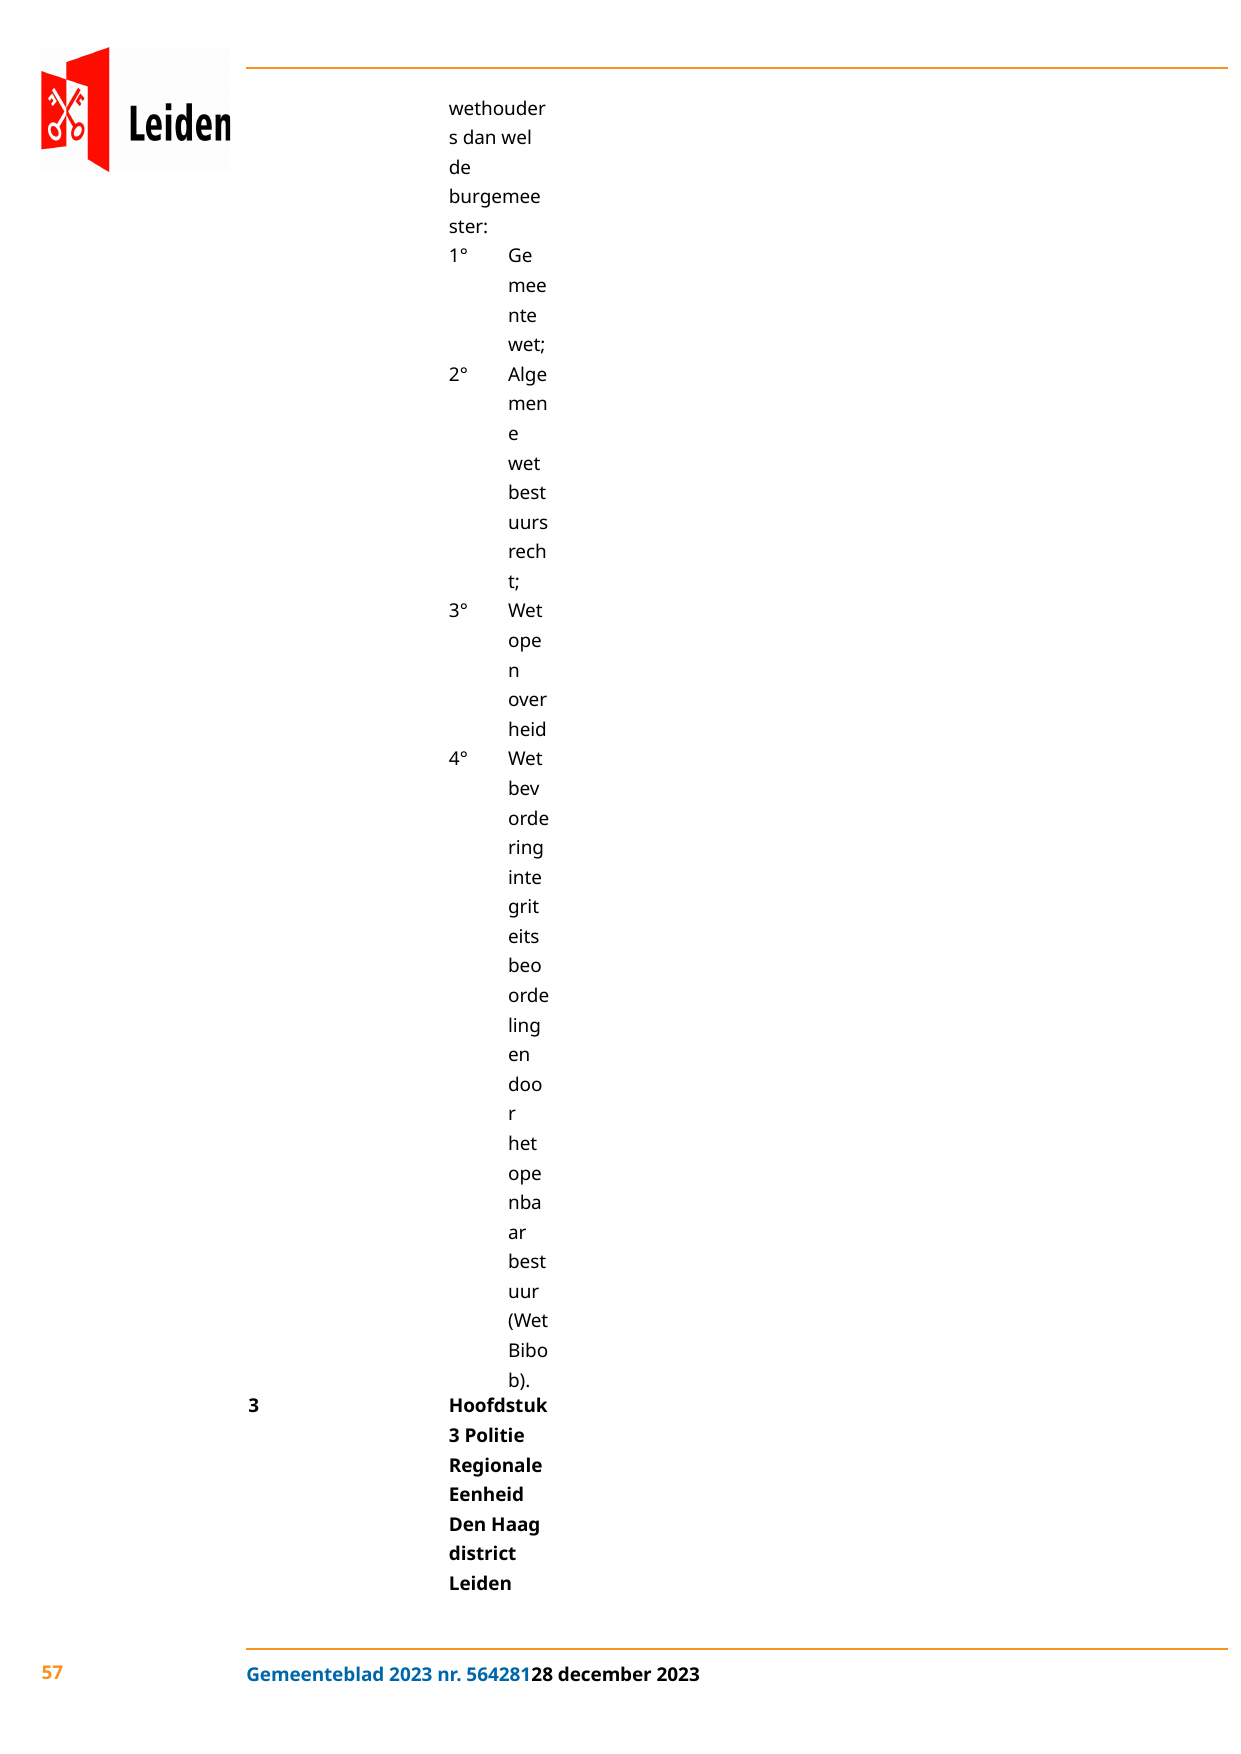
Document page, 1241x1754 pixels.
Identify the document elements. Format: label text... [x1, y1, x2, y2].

table_cell 3 [248, 1393, 348, 1596]
table_cell [348, 1393, 449, 1596]
table_cell [650, 95, 750, 1393]
table_cell wethouders dan wel de burgemeester: Gemeentewet; Algemene wet bestuursrecht; Wet open overheid Wet bevordering integriteitsbeoordelingen door het openbaar bestuur (Wet Bibob). [449, 95, 549, 1393]
table_cell Hoofdstuk 3 Politie Regionale Eenheid Den Haag district Leiden [449, 1393, 549, 1596]
table_cell [750, 95, 850, 1393]
picture [41, 47, 231, 172]
table_cell [650, 1393, 750, 1596]
table_cell [549, 1393, 649, 1596]
table_cell [951, 1393, 1051, 1596]
table_cell [549, 95, 649, 1393]
table_cell [1051, 95, 1152, 1393]
table_cell [750, 1393, 850, 1596]
table_cell [248, 95, 348, 1393]
table_cell [951, 95, 1051, 1393]
table_cell [850, 95, 951, 1393]
table_cell [1051, 1393, 1152, 1596]
table_cell [850, 1393, 951, 1596]
table_cell [348, 95, 449, 1393]
